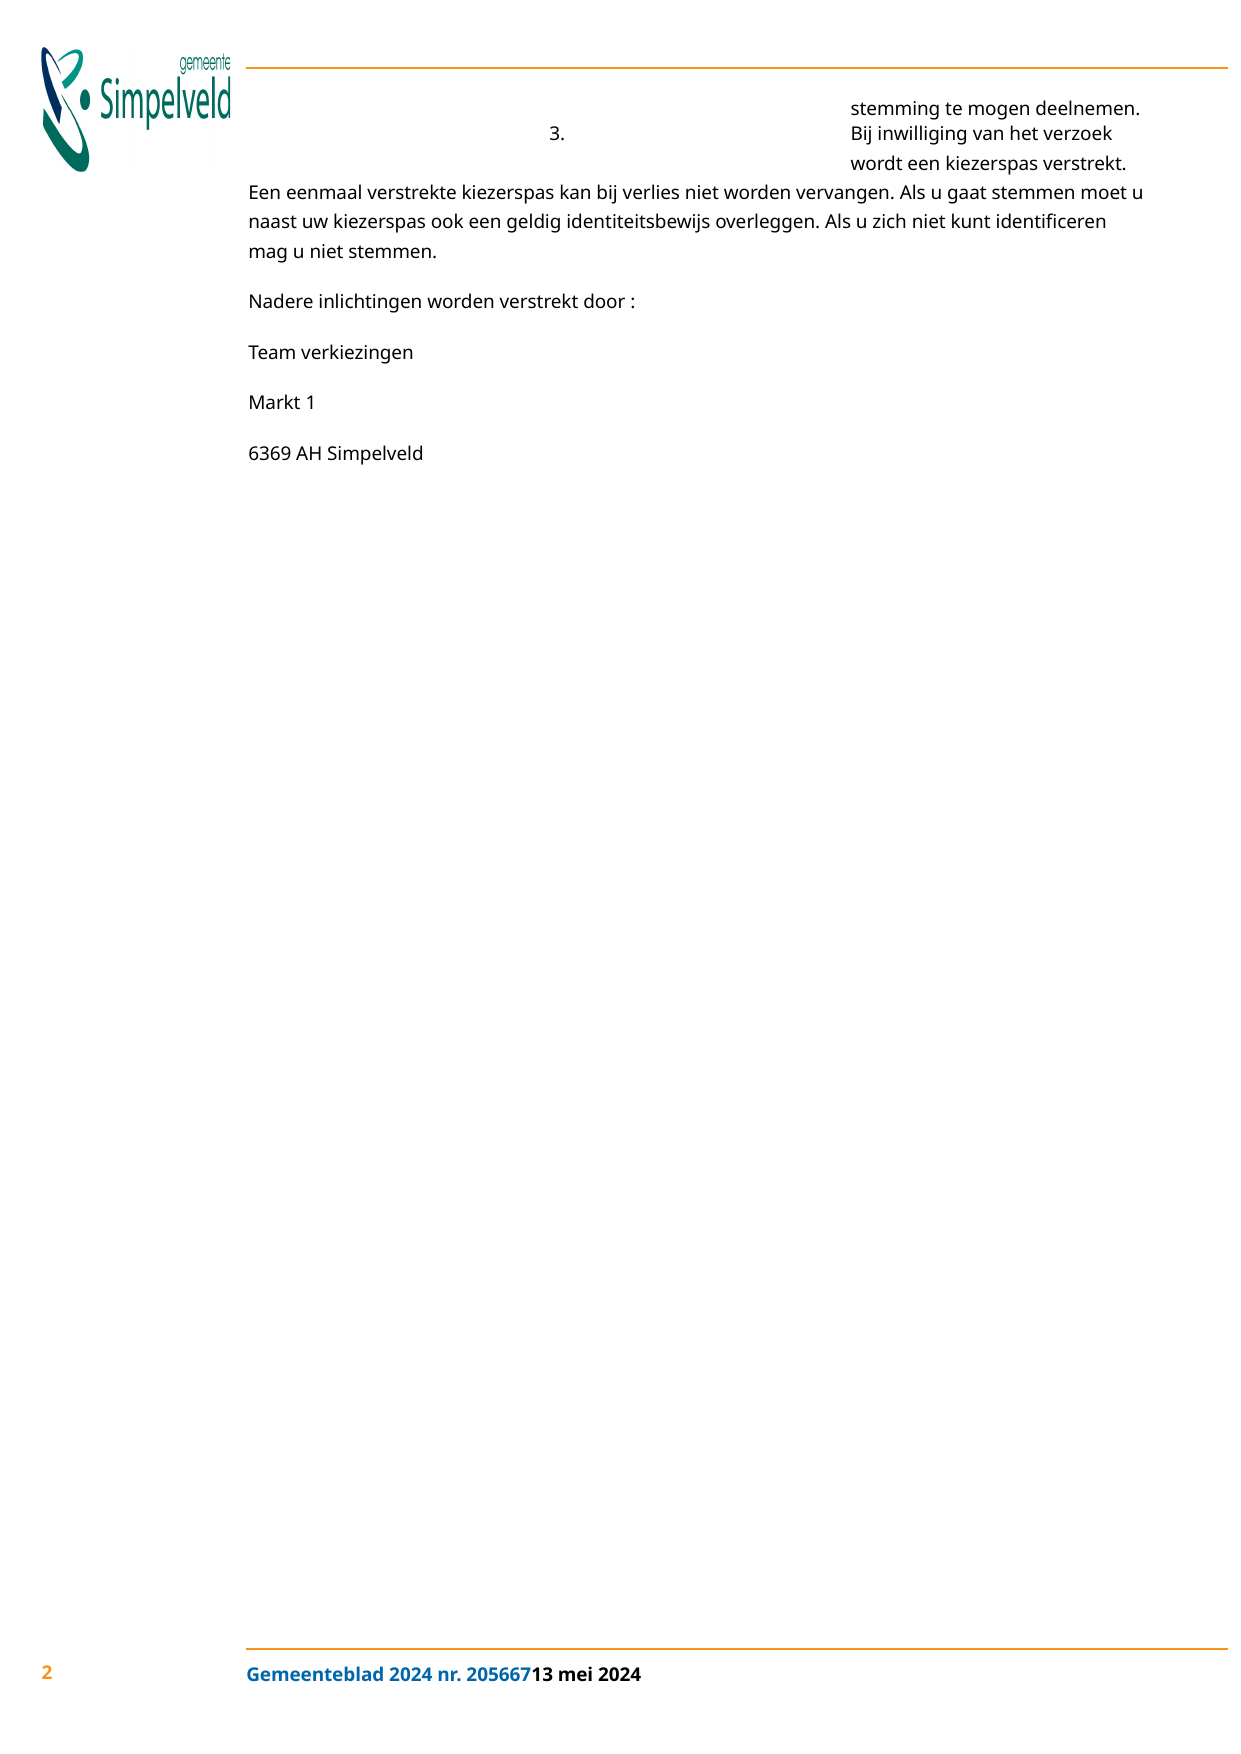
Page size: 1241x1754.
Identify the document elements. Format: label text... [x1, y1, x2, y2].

text Markt 1 [248, 389, 1152, 415]
table_cell stemming te mogen deelnemen. [850, 95, 1152, 121]
text Team verkiezingen [248, 339, 1152, 365]
table_cell 3. [549, 121, 850, 176]
text Een eenmaal verstrekte kiezerspas kan bij verlies niet worden vervangen. Als u gaat stemmen moet u naast uw kiezerspas ook een geldig identiteitsbewijs overleggen. Als u zich niet kunt identificeren mag u niet stemmen. [248, 179, 1152, 264]
table_cell [248, 121, 549, 176]
text Nadere inlichtingen worden verstrekt door : [248, 289, 1152, 314]
picture [41, 47, 231, 172]
table_cell [248, 95, 549, 121]
table_cell [549, 95, 850, 121]
table_cell Bij inwilliging van het verzoek wordt een kiezerspas verstrekt. [850, 121, 1152, 176]
text 6369 AH Simpelveld [248, 440, 1152, 466]
